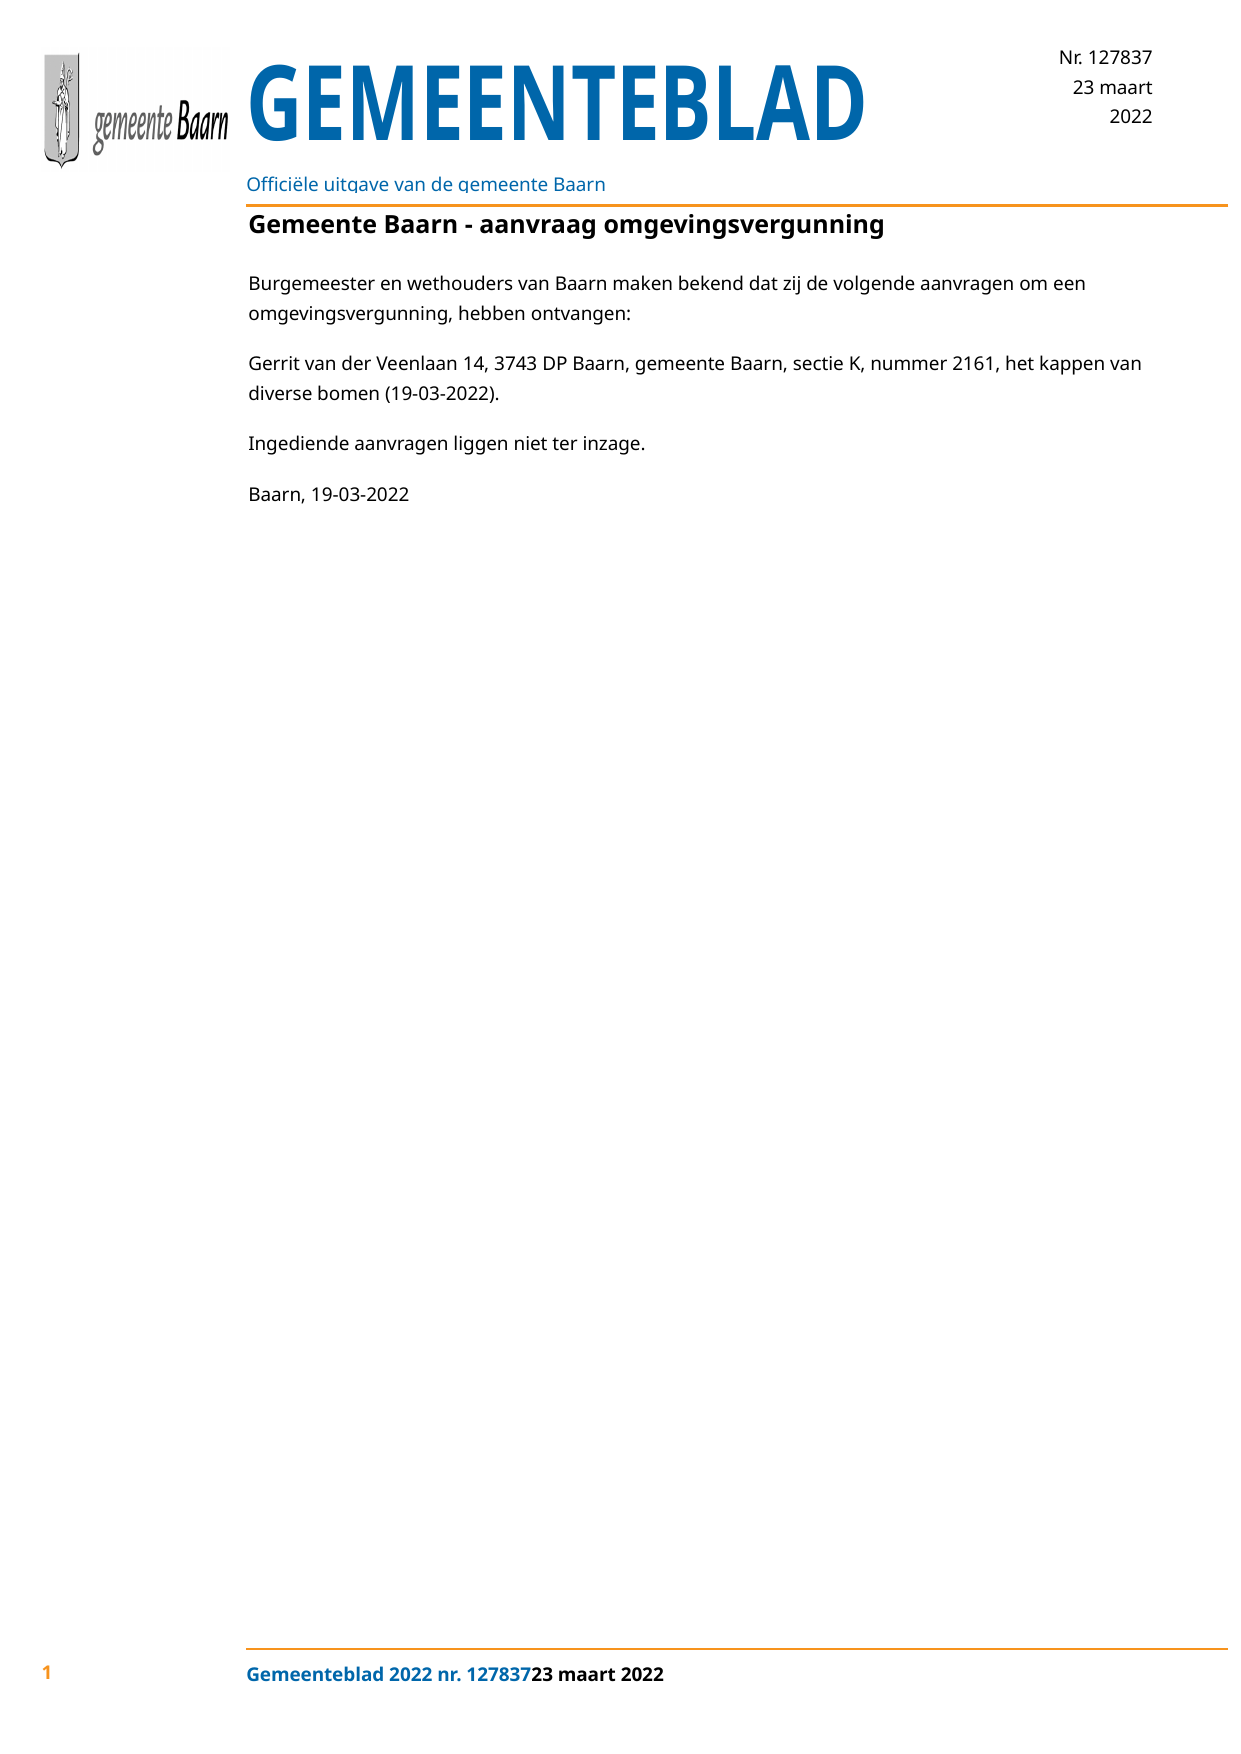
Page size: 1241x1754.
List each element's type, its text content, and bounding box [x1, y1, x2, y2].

text Burgemeester en wethouders van Baarn maken bekend dat zij de volgende aanvragen om een omgevingsvergunning, hebben ontvangen: [248, 270, 1152, 326]
text Baarn, 19-03-2022 [248, 481, 1152, 506]
text Gemeente Baarn - aanvraag omgevingsvergunning [248, 207, 1152, 241]
picture [41, 47, 231, 172]
text Ingediende aanvragen liggen niet ter inzage. [248, 430, 1152, 456]
text Gerrit van der Veenlaan 14, 3743 DP Baarn, gemeente Baarn, sectie K, nummer 2161, het kappen van diverse bomen (19-03-2022). [248, 350, 1152, 406]
